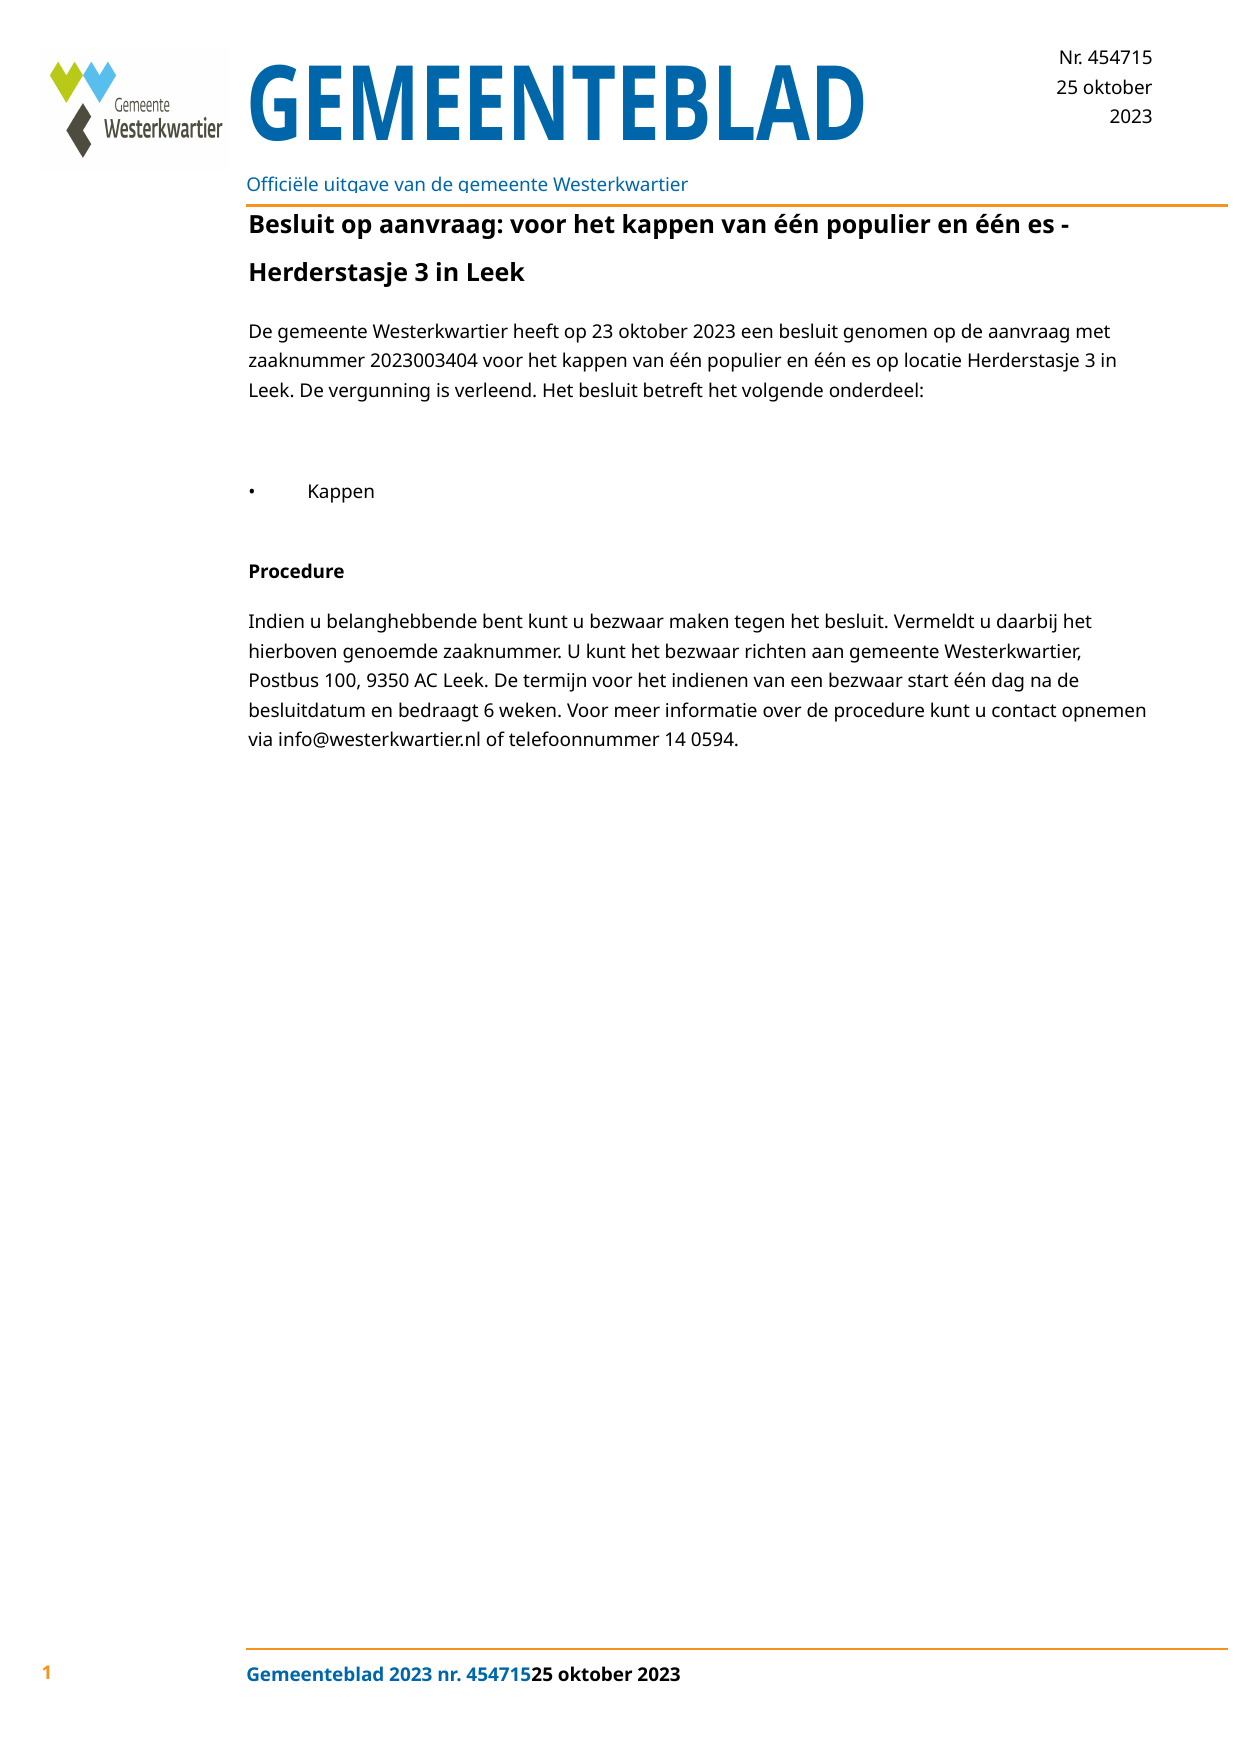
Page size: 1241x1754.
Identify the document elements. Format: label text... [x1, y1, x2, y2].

picture [41, 47, 231, 172]
text Besluit op aanvraag: voor het kappen van één populier en één es - Herderstasje 3 in Leek [248, 207, 1152, 288]
text Indien u belanghebbende bent kunt u bezwaar maken tegen het besluit. Vermeldt u daarbij het hierboven genoemde zaaknummer. U kunt het bezwaar richten aan gemeente Westerkwartier, Postbus 100, 9350 AC Leek. De termijn voor het indienen van een bezwaar start één dag na de besluitdatum en bedraagt 6 weken. Voor meer informatie over de procedure kunt u contact opnemen via info@westerkwartier.nl of telefoonnummer 14 0594. [248, 608, 1152, 752]
text Procedure [248, 558, 1152, 584]
text De gemeente Westerkwartier heeft op 23 oktober 2023 een besluit genomen op de aanvraag met zaaknummer 2023003404 voor het kappen van één populier en één es op locatie Herderstasje 3 in Leek. De vergunning is verleend. Het besluit betreft het volgende onderdeel: [248, 318, 1152, 403]
list Kappen [248, 478, 1152, 504]
